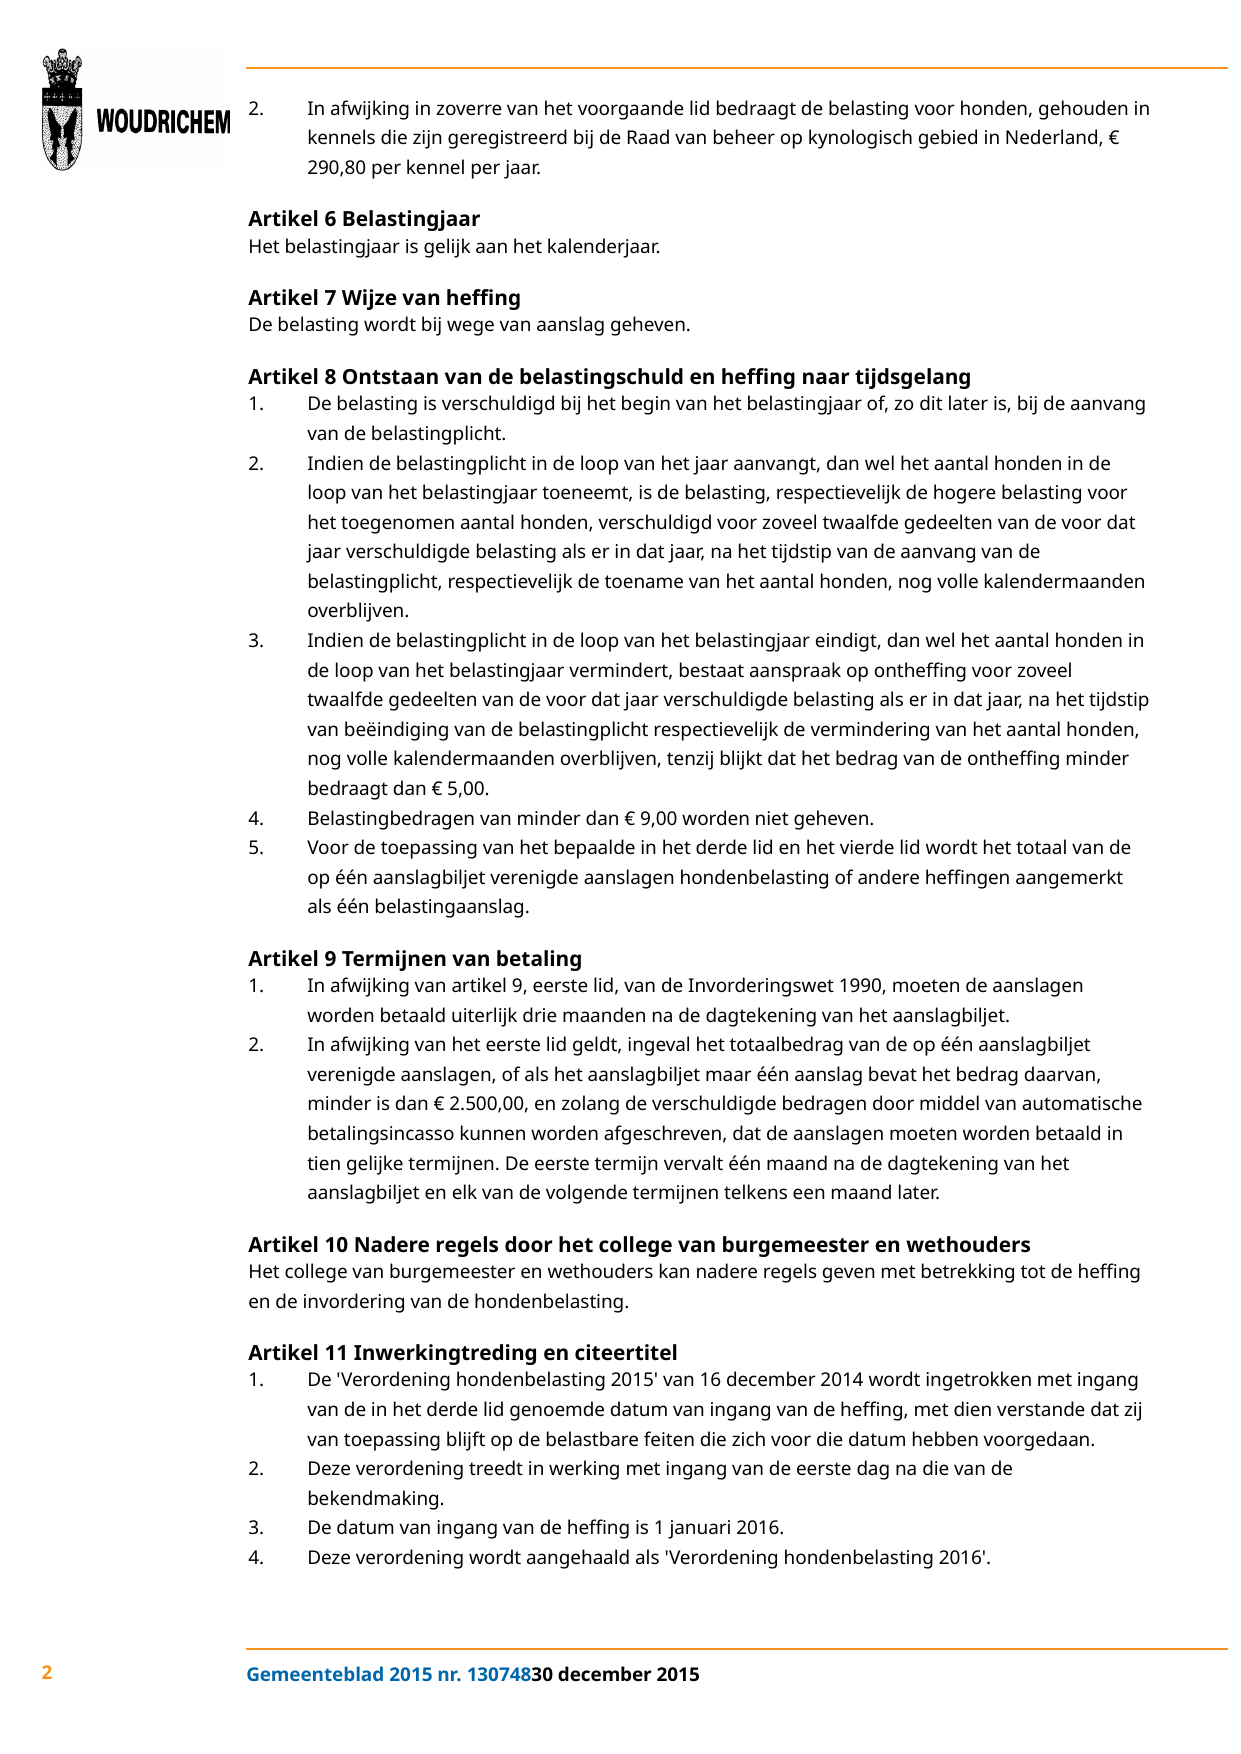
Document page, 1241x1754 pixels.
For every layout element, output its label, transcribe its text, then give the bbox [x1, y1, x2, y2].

list Deze verordening treedt in werking met ingang van de eerste dag na die van de bekendmaking. [248, 1455, 1152, 1511]
list In afwijking van artikel 9, eerste lid, van de Invorderingswet 1990, moeten de aanslagen worden betaald uiterlijk drie maanden na de dagtekening van het aanslagbiljet. [248, 972, 1152, 1028]
list Indien de belastingplicht in de loop van het belastingjaar eindigt, dan wel het aantal honden in de loop van het belastingjaar vermindert, bestaat aanspraak op ontheffing voor zoveel twaalfde gedeelten van de voor dat jaar verschuldigde belasting als er in dat jaar, na het tijdstip van beëindiging van de belastingplicht respectievelijk de vermindering van het aantal honden, nog volle kalendermaanden overblijven, tenzij blijkt dat het bedrag van de ontheffing minder bedraagt dan € 5,00. [248, 627, 1152, 801]
list In afwijking in zoverre van het voorgaande lid bedraagt de belasting voor honden, gehouden in kennels die zijn geregistreerd bij de Raad van beheer op kynologisch gebied in Nederland, € 290,80 per kennel per jaar. [248, 95, 1152, 180]
text Artikel 9 Termijnen van betaling [248, 944, 1152, 972]
list Voor de toepassing van het bepaalde in het derde lid en het vierde lid wordt het totaal van de op één aanslagbiljet verenigde aanslagen hondenbelasting of andere heffingen aangemerkt als één belastingaanslag. [248, 834, 1152, 919]
list In afwijking van het eerste lid geldt, ingeval het totaalbedrag van de op één aanslagbiljet verenigde aanslagen, of als het aanslagbiljet maar één aanslag bevat het bedrag daarvan, minder is dan € 2.500,00, en zolang de verschuldigde bedragen door middel van automatische betalingsincasso kunnen worden afgeschreven, dat de aanslagen moeten worden betaald in tien gelijke termijnen. De eerste termijn vervalt één maand na de dagtekening van het aanslagbiljet en elk van de volgende termijnen telkens een maand later. [248, 1031, 1152, 1205]
list Belastingbedragen van minder dan € 9,00 worden niet geheven. [248, 805, 1152, 830]
text Artikel 7 Wijze van heffing [248, 283, 1152, 312]
text Artikel 8 Ontstaan van de belastingschuld en heffing naar tijdsgelang [248, 362, 1152, 391]
picture [41, 47, 231, 172]
text Artikel 6 Belastingjaar [248, 204, 1152, 233]
text Artikel 11 Inwerkingtreding en citeertitel [248, 1338, 1152, 1367]
list De datum van ingang van de heffing is 1 januari 2016. [248, 1514, 1152, 1540]
text Het college van burgemeester en wethouders kan nadere regels geven met betrekking tot de heffing en de invordering van de hondenbelasting. [248, 1258, 1152, 1313]
list De 'Verordening hondenbelasting 2015' van 16 december 2014 wordt ingetrokken met ingang van de in het derde lid genoemde datum van ingang van de heffing, met dien verstande dat zij van toepassing blijft op de belastbare feiten die zich voor die datum hebben voorgedaan. [248, 1367, 1152, 1452]
text De belasting wordt bij wege van aanslag geheven. [248, 312, 1152, 337]
text Artikel 10 Nadere regels door het college van burgemeester en wethouders [248, 1230, 1152, 1258]
text Het belastingjaar is gelijk aan het kalenderjaar. [248, 233, 1152, 258]
list Deze verordening wordt aangehaald als 'Verordening hondenbelasting 2016'. [248, 1544, 1152, 1570]
list Indien de belastingplicht in de loop van het jaar aanvangt, dan wel het aantal honden in de loop van het belastingjaar toeneemt, is de belasting, respectievelijk de hogere belasting voor het toegenomen aantal honden, verschuldigd voor zoveel twaalfde gedeelten van de voor dat jaar verschuldigde belasting als er in dat jaar, na het tijdstip van de aanvang van de belastingplicht, respectievelijk de toename van het aantal honden, nog volle kalendermaanden overblijven. [248, 450, 1152, 623]
list De belasting is verschuldigd bij het begin van het belastingjaar of, zo dit later is, bij de aanvang van de belastingplicht. [248, 391, 1152, 446]
